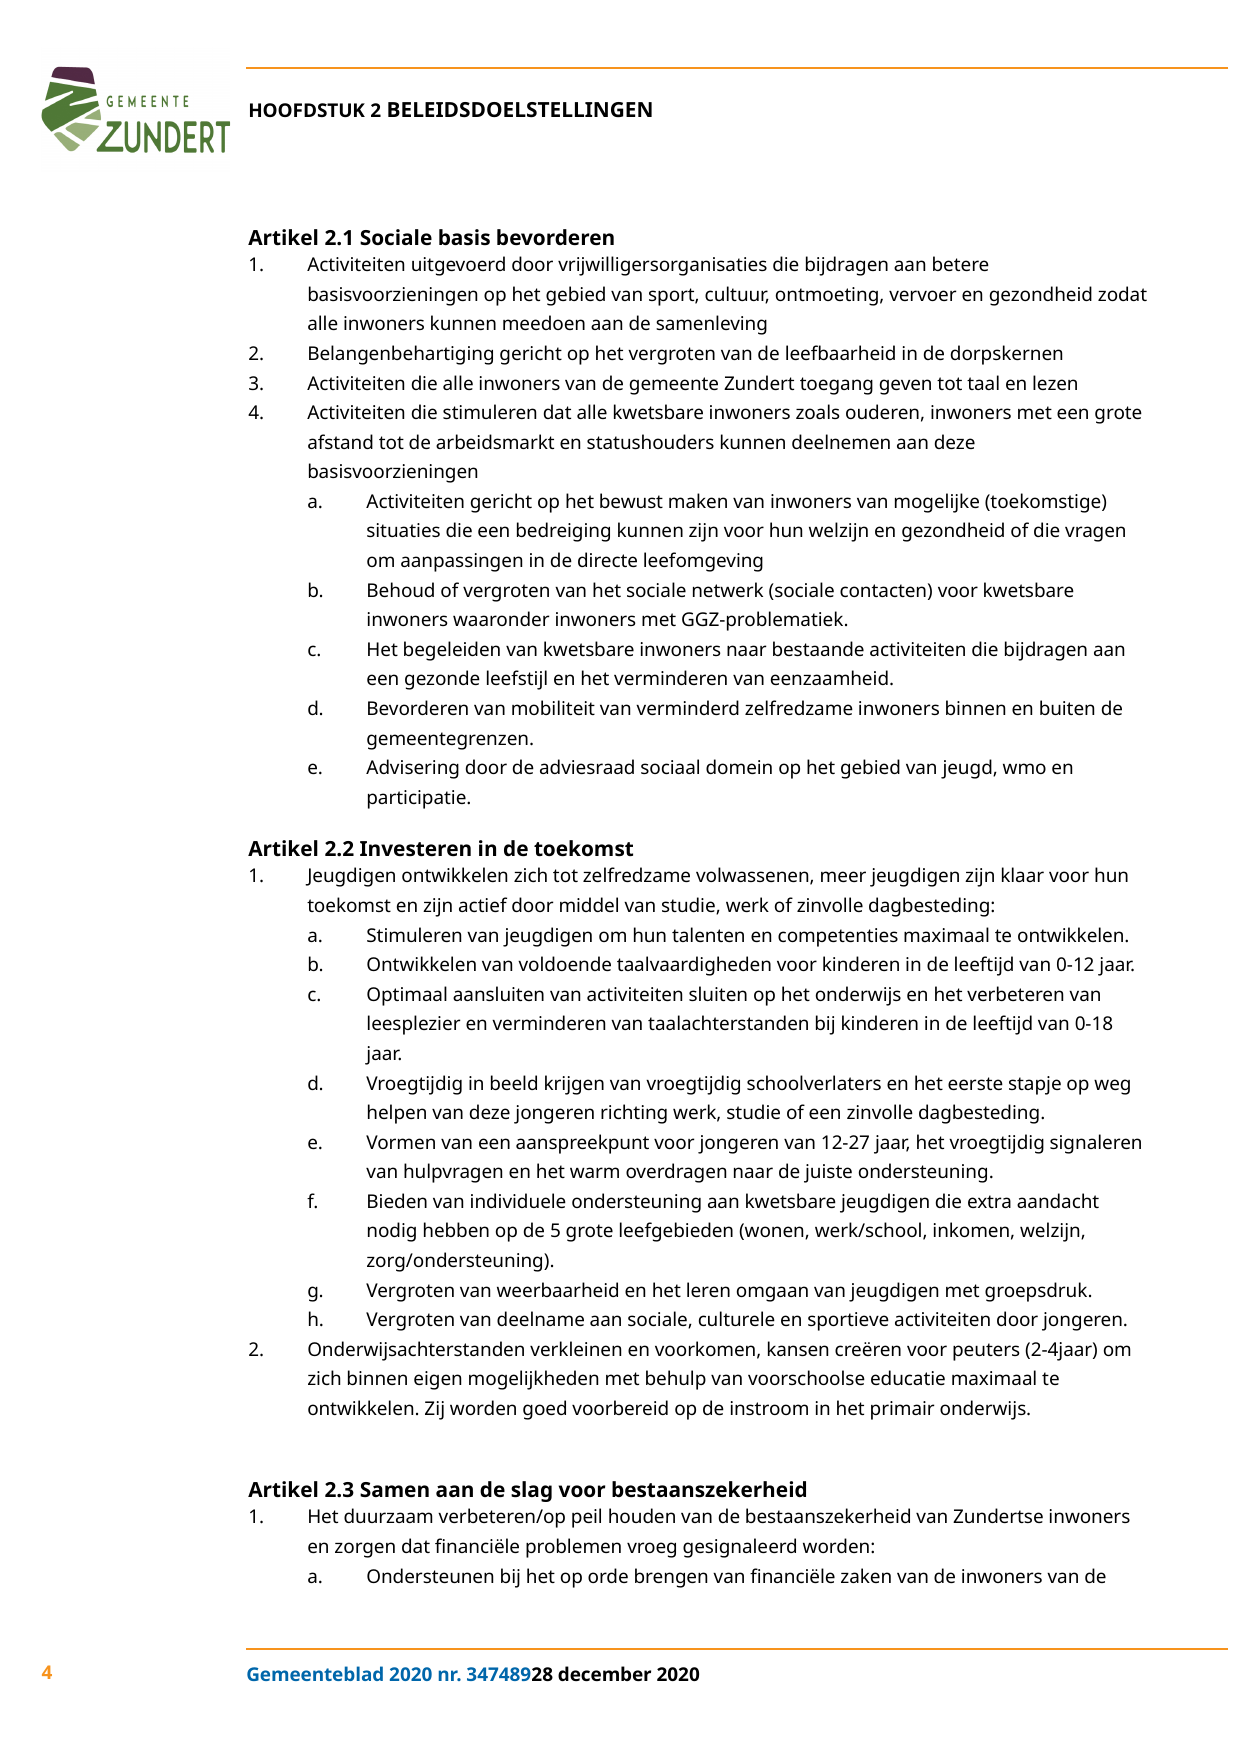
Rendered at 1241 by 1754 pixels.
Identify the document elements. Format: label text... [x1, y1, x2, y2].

list Stimuleren van jeugdigen om hun talenten en competenties maximaal te ontwikkelen. [307, 922, 1152, 948]
text Artikel 2.3 Samen aan de slag voor bestaanszekerheid [248, 1475, 1152, 1504]
list Belangenbehartiging gericht op het vergroten van de leefbaarheid in de dorpskernen [248, 340, 1152, 366]
list Het begeleiden van kwetsbare inwoners naar bestaande activiteiten die bijdragen aan een gezonde leefstijl en het verminderen van eenzaamheid. [307, 636, 1152, 691]
text Artikel 2.1 Sociale basis bevorderen [248, 223, 1152, 251]
list Ontwikkelen van voldoende taalvaardigheden voor kinderen in de leeftijd van 0-12 jaar. [307, 951, 1152, 977]
text HOOFDSTUK 2 BELEIDSDOELSTELLINGEN [248, 95, 1152, 123]
list Activiteiten uitgevoerd door vrijwilligersorganisaties die bijdragen aan betere basisvoorzieningen op het gebied van sport, cultuur, ontmoeting, vervoer en gezondheid zodat alle inwoners kunnen meedoen aan de samenleving [248, 251, 1152, 336]
list Onderwijsachterstanden verkleinen en voorkomen, kansen creëren voor peuters (2-4jaar) om zich binnen eigen mogelijkheden met behulp van voorschoolse educatie maximaal te ontwikkelen. Zij worden goed voorbereid op de instroom in het primair onderwijs. [248, 1336, 1152, 1421]
text Artikel 2.2 Investeren in de toekomst [248, 834, 1152, 863]
list Behoud of vergroten van het sociale netwerk (sociale contacten) voor kwetsbare inwoners waaronder inwoners met GGZ-problematiek. [307, 577, 1152, 632]
list Vroegtijdig in beeld krijgen van vroegtijdig schoolverlaters en het eerste stapje op weg helpen van deze jongeren richting werk, studie of een zinvolle dagbesteding. [307, 1070, 1152, 1125]
list Vormen van een aanspreekpunt voor jongeren van 12-27 jaar, het vroegtijdig signaleren van hulpvragen en het warm overdragen naar de juiste ondersteuning. [307, 1129, 1152, 1184]
list Ondersteunen bij het op orde brengen van financiële zaken van de inwoners van de [307, 1563, 1152, 1588]
list Advisering door de adviesraad sociaal domein op het gebied van jeugd, wmo en participatie. [307, 754, 1152, 809]
list Vergroten van deelname aan sociale, culturele en sportieve activiteiten door jongeren. [307, 1306, 1152, 1332]
list Bevorderen van mobiliteit van verminderd zelfredzame inwoners binnen en buiten de gemeentegrenzen. [307, 695, 1152, 750]
list Vergroten van weerbaarheid en het leren omgaan van jeugdigen met groepsdruk. [307, 1277, 1152, 1303]
list Activiteiten die alle inwoners van de gemeente Zundert toegang geven tot taal en lezen [248, 370, 1152, 395]
list Jeugdigen ontwikkelen zich tot zelfredzame volwassenen, meer jeugdigen zijn klaar voor hun toekomst en zijn actief door middel van studie, werk of zinvolle dagbesteding: [248, 863, 1152, 918]
list Bieden van individuele ondersteuning aan kwetsbare jeugdigen die extra aandacht nodig hebben op de 5 grote leefgebieden (wonen, werk/school, inkomen, welzijn, zorg/ondersteuning). [307, 1188, 1152, 1273]
list Activiteiten die stimuleren dat alle kwetsbare inwoners zoals ouderen, inwoners met een grote afstand tot de arbeidsmarkt en statushouders kunnen deelnemen aan deze basisvoorzieningen [248, 399, 1152, 484]
list Het duurzaam verbeteren/op peil houden van de bestaanszekerheid van Zundertse inwoners en zorgen dat financiële problemen vroeg gesignaleerd worden: [248, 1504, 1152, 1559]
list Activiteiten gericht op het bewust maken van inwoners van mogelijke (toekomstige) situaties die een bedreiging kunnen zijn voor hun welzijn en gezondheid of die vragen om aanpassingen in de directe leefomgeving [307, 488, 1152, 573]
list Optimaal aansluiten van activiteiten sluiten op het onderwijs en het verbeteren van leesplezier en verminderen van taalachterstanden bij kinderen in de leeftijd van 0-18 jaar. [307, 981, 1152, 1066]
picture [41, 47, 231, 172]
